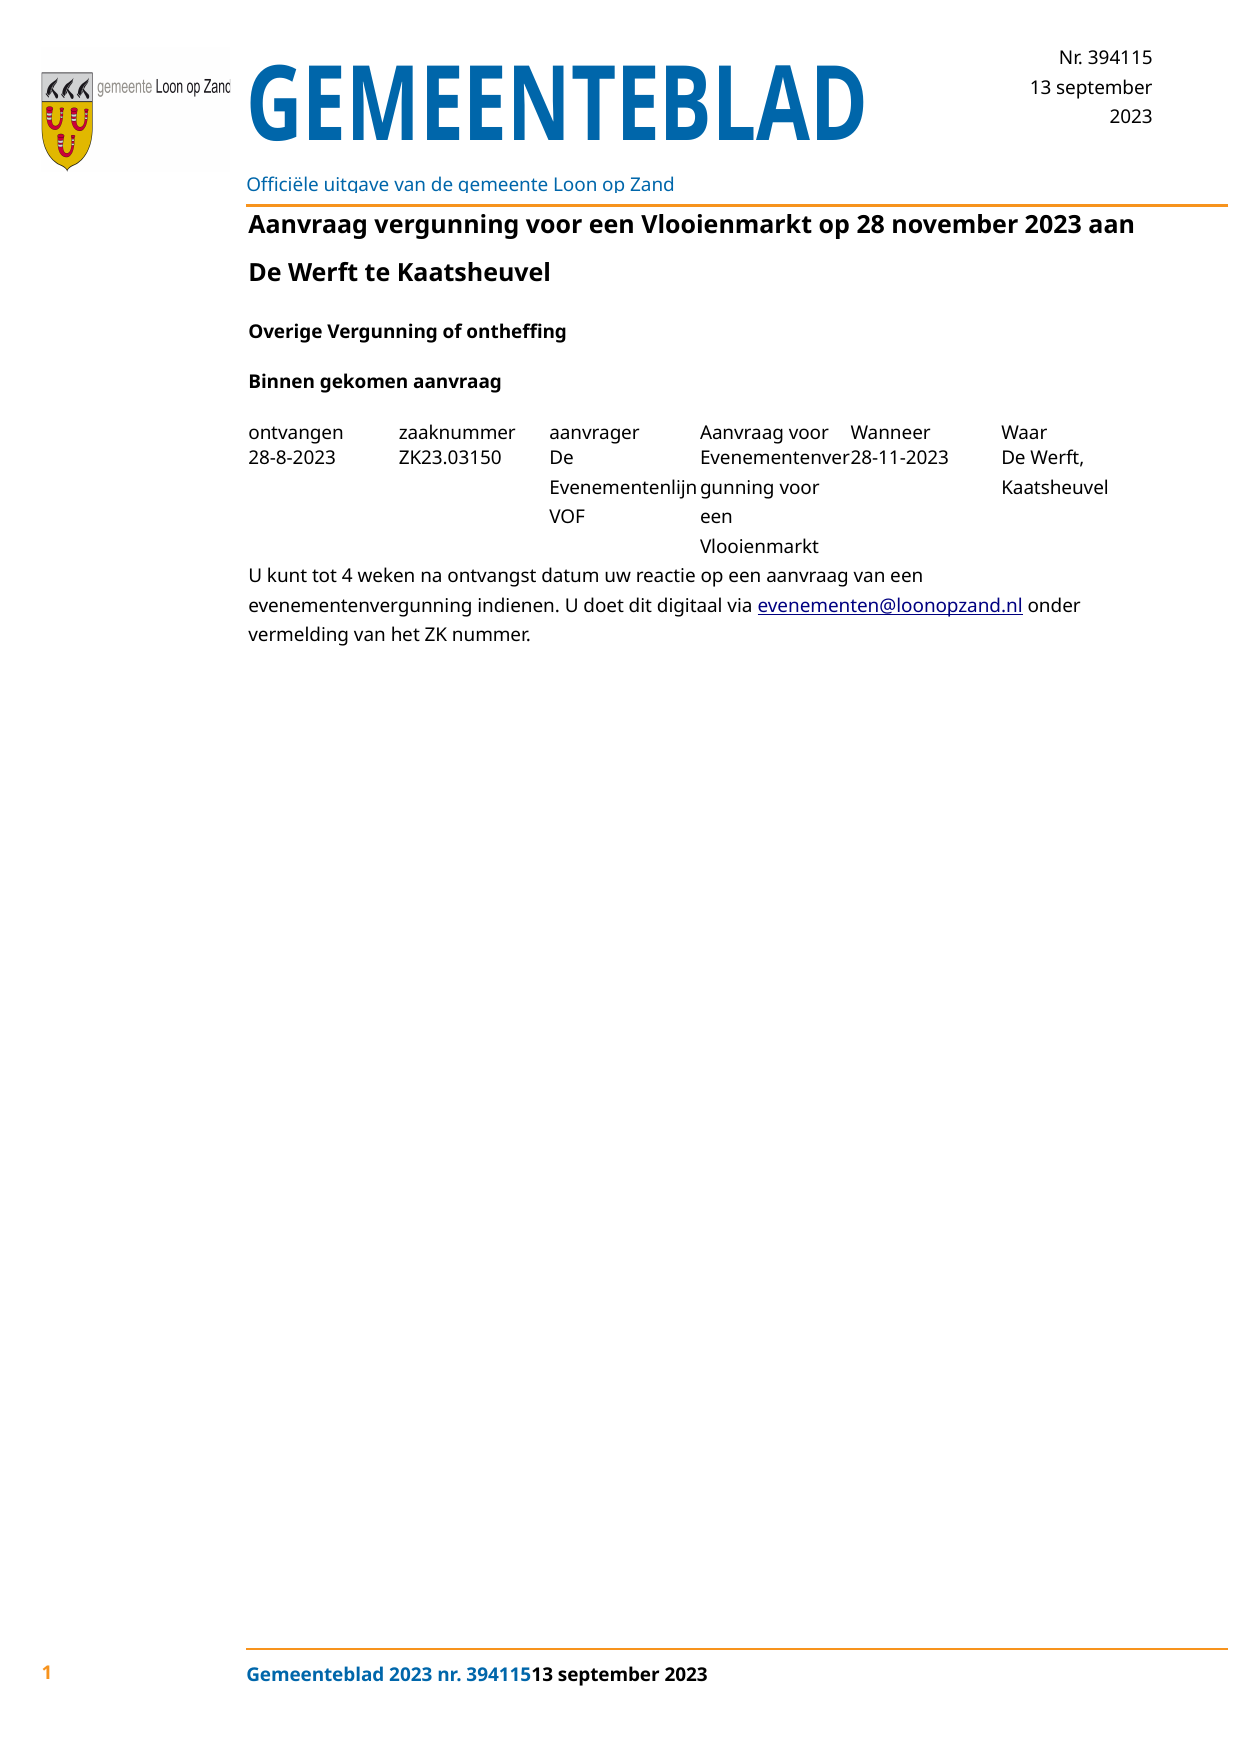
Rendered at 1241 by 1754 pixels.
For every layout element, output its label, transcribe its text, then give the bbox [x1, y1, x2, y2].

table_header Aanvraag voor [700, 419, 850, 444]
table_cell De Werft, Kaatsheuvel [1001, 445, 1152, 559]
table_cell 28-11-2023 [850, 445, 1001, 559]
table_cell 28-8-2023 [248, 445, 398, 559]
text Aanvraag vergunning voor een Vlooienmarkt op 28 november 2023 aan De Werft te Kaatsheuvel [248, 207, 1152, 288]
table_header zaaknummer [399, 419, 549, 444]
table_cell ZK23.03150 [399, 445, 549, 559]
table_header Waar [1001, 419, 1152, 444]
table_header aanvrager [549, 419, 700, 444]
text Binnen gekomen aanvraag [248, 368, 1152, 394]
text Overige Vergunning of ontheffing [248, 318, 1152, 344]
table_header ontvangen [248, 419, 398, 444]
table_cell Evenementenvergunning voor een Vlooienmarkt [700, 445, 850, 559]
text U kunt tot 4 weken na ontvangst datum uw reactie op een aanvraag van een evenementenvergunning indienen. U doet dit digitaal via evenementen@loonopzand.nl onder vermelding van het ZK nummer. [248, 562, 1152, 647]
table_cell De Evenementenlijn VOF [549, 445, 700, 559]
picture [41, 47, 231, 172]
table_header Wanneer [850, 419, 1001, 444]
